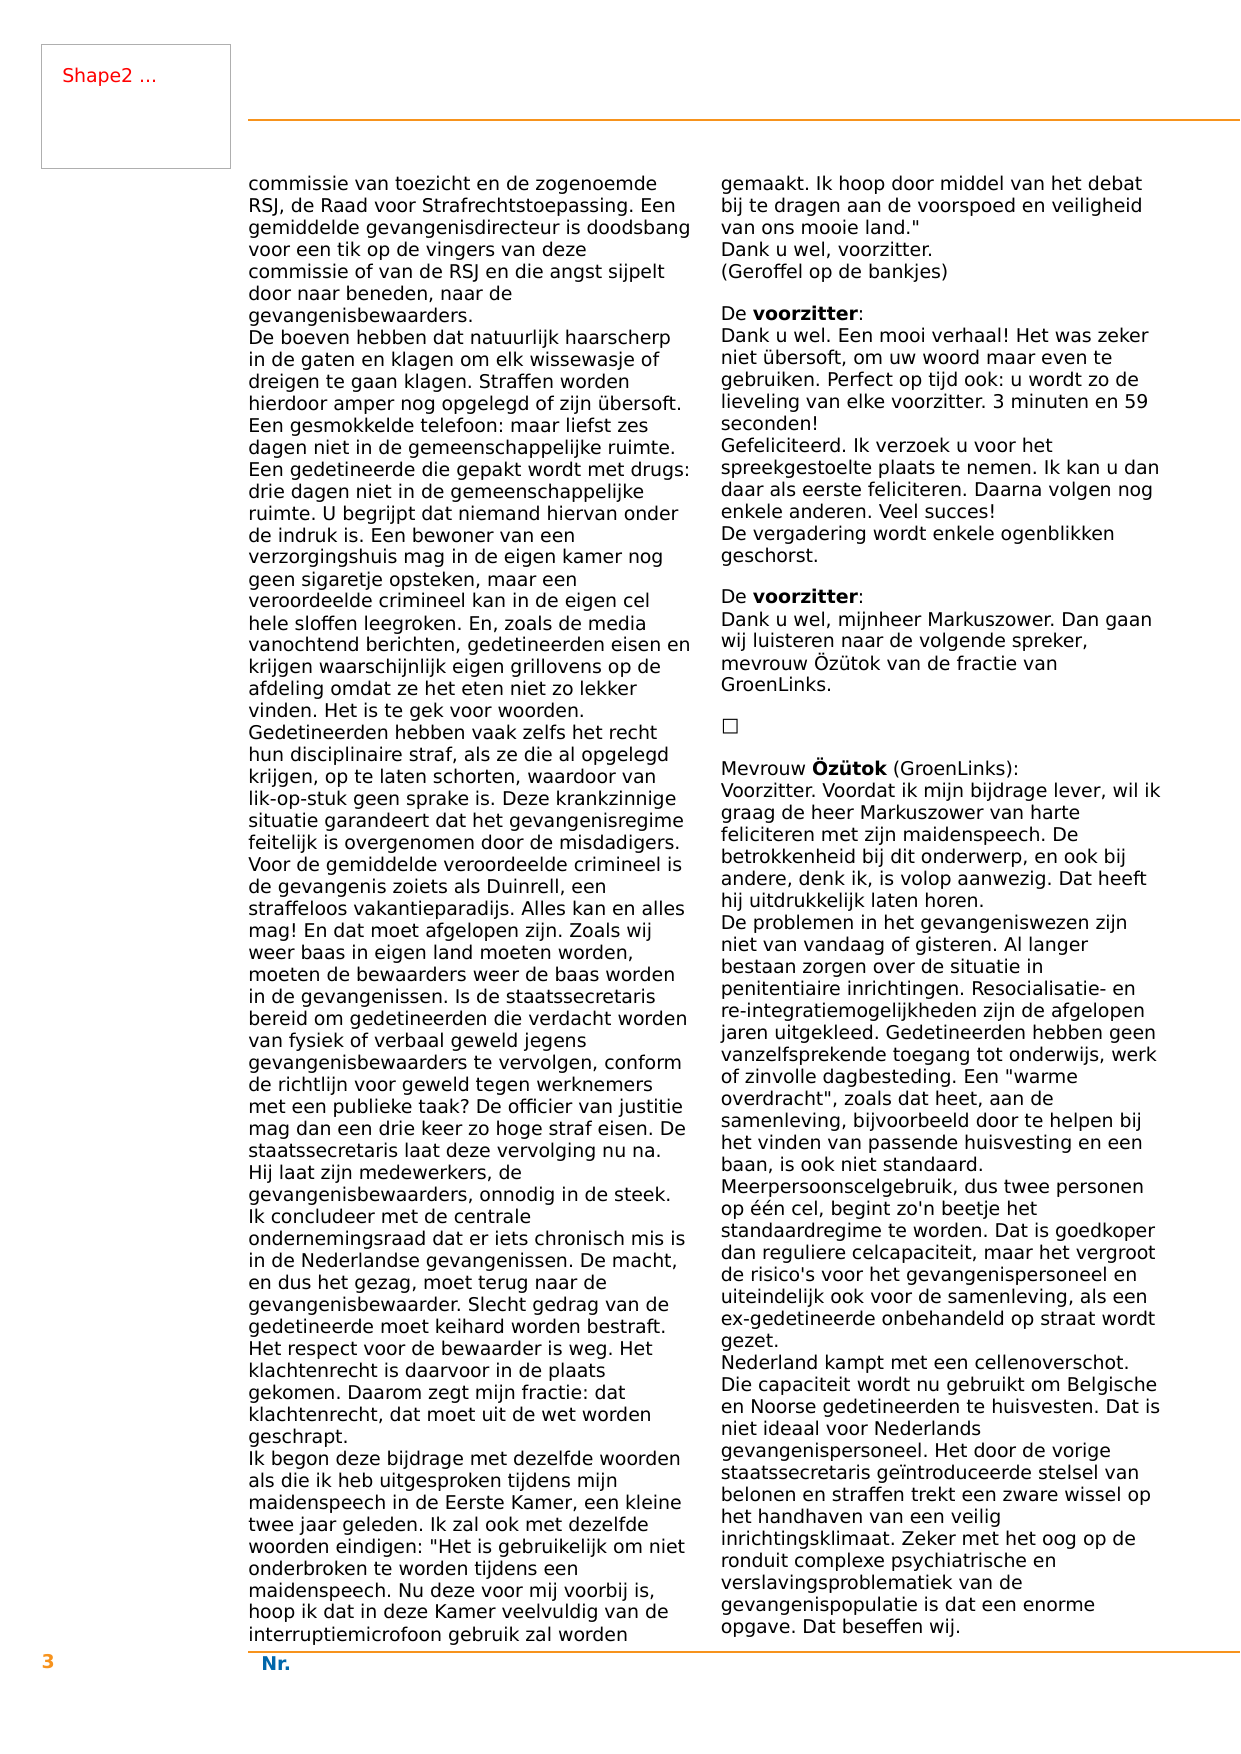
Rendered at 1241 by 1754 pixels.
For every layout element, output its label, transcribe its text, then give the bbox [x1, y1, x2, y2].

text Mevrouw Özütok (GroenLinks): [721, 758, 1163, 780]
text De boeven hebben dat natuurlijk haarscherp in de gaten en klagen om elk wissewasje of dreigen te gaan klagen. Straffen worden hierdoor amper nog opgelegd of zijn übersoft. Een gesmokkelde telefoon: maar liefst zes dagen niet in de gemeenschappelijke ruimte. Een gedetineerde die gepakt wordt met drugs: drie dagen niet in de gemeenschappelijke ruimte. U begrijpt dat niemand hiervan onder de indruk is. Een bewoner van een verzorgingshuis mag in de eigen kamer nog geen sigaretje opsteken, maar een veroordeelde crimineel kan in de eigen cel hele sloffen leegroken. En, zoals de media vanochtend berichten, gedetineerden eisen en krijgen waarschijnlijk eigen grillovens op de afdeling omdat ze het eten niet zo lekker vinden. Het is te gek voor woorden. [248, 327, 691, 722]
text De vergadering wordt enkele ogenblikken geschorst. [721, 522, 1163, 566]
text Voorzitter. Voordat ik mijn bijdrage lever, wil ik graag de heer Markuszower van harte feliciteren met zijn maidenspeech. De betrokkenheid bij dit onderwerp, en ook bij andere, denk ik, is volop aanwezig. Dat heeft hij uitdrukkelijk laten horen. [721, 780, 1163, 912]
text (Geroffel op de bankjes) [721, 261, 1163, 283]
text Gefeliciteerd. Ik verzoek u voor het spreekgestoelte plaats te nemen. Ik kan u dan daar als eerste feliciteren. Daarna volgen nog enkele anderen. Veel succes! [721, 434, 1163, 522]
text Ik begon deze bijdrage met dezelfde woorden als die ik heb uitgesproken tijdens mijn maidenspeech in de Eerste Kamer, een kleine twee jaar geleden. Ik zal ook met dezelfde woorden eindigen: "Het is gebruikelijk om niet onderbroken te worden tijdens een maidenspeech. Nu deze voor mij voorbij is, hoop ik dat in deze Kamer veelvuldig van de interruptiemicrofoon gebruik zal worden [248, 1448, 691, 1645]
text gemaakt. Ik hoop door middel van het debat bij te dragen aan de voorspoed en veiligheid van ons mooie land." [721, 173, 1163, 239]
text De voorzitter: [721, 303, 1163, 325]
text Gedetineerden hebben vaak zelfs het recht hun disciplinaire straf, als ze die al opgelegd krijgen, op te laten schorten, waardoor van lik-op-stuk geen sprake is. Deze krankzinnige situatie garandeert dat het gevangenisregime feitelijk is overgenomen door de misdadigers. Voor de gemiddelde veroordeelde crimineel is de gevangenis zoiets als Duinrell, een straffeloos vakantieparadijs. Alles kan en alles mag! En dat moet afgelopen zijn. Zoals wij weer baas in eigen land moeten worden, moeten de bewaarders weer de baas worden in de gevangenissen. Is de staatssecretaris bereid om gedetineerden die verdacht worden van fysiek of verbaal geweld jegens gevangenisbewaarders te vervolgen, conform de richtlijn voor geweld tegen werknemers met een publieke taak? De officier van justitie mag dan een drie keer zo hoge straf eisen. De staatssecretaris laat deze vervolging nu na. Hij laat zijn medewerkers, de gevangenisbewaarders, onnodig in de steek. [248, 722, 691, 1206]
text Dank u wel, mijnheer Markuszower. Dan gaan wij luisteren naar de volgende spreker, mevrouw Özütok van de fractie van GroenLinks. [721, 608, 1163, 696]
text ⬜ [721, 716, 1163, 738]
text Dank u wel, voorzitter. [721, 239, 1163, 261]
text De problemen in het gevangeniswezen zijn niet van vandaag of gisteren. Al langer bestaan zorgen over de situatie in penitentiaire inrichtingen. Resocialisatie- en re-integratiemogelijkheden zijn de afgelopen jaren uitgekleed. Gedetineerden hebben geen vanzelfsprekende toegang tot onderwijs, werk of zinvolle dagbesteding. Een "warme overdracht", zoals dat heet, aan de samenleving, bijvoorbeeld door te helpen bij het vinden van passende huisvesting en een baan, is ook niet standaard. Meerpersoonscelgebruik, dus twee personen op één cel, begint zo'n beetje het standaardregime te worden. Dat is goedkoper dan reguliere celcapaciteit, maar het vergroot de risico's voor het gevangenispersoneel en uiteindelijk ook voor de samenleving, als een ex-gedetineerde onbehandeld op straat wordt gezet. [721, 912, 1163, 1352]
text Nederland kampt met een cellenoverschot. Die capaciteit wordt nu gebruikt om Belgische en Noorse gedetineerden te huisvesten. Dat is niet ideaal voor Nederlands gevangenispersoneel. Het door de vorige staatssecretaris geïntroduceerde stelsel van belonen en straffen trekt een zware wissel op het handhaven van een veilig inrichtingsklimaat. Zeker met het oog op de ronduit complexe psychiatrische en verslavingsproblematiek van de gevangenispopulatie is dat een enorme opgave. Dat beseffen wij. [721, 1352, 1163, 1637]
text Dank u wel. Een mooi verhaal! Het was zeker niet übersoft, om uw woord maar even te gebruiken. Perfect op tijd ook: u wordt zo de lieveling van elke voorzitter. 3 minuten en 59 seconden! [721, 325, 1163, 434]
text De voorzitter: [721, 586, 1163, 608]
text Ik concludeer met de centrale ondernemingsraad dat er iets chronisch mis is in de Nederlandse gevangenissen. De macht, en dus het gezag, moet terug naar de gevangenisbewaarder. Slecht gedrag van de gedetineerde moet keihard worden bestraft. Het respect voor de bewaarder is weg. Het klachtenrecht is daarvoor in de plaats gekomen. Daarom zegt mijn fractie: dat klachtenrecht, dat moet uit de wet worden geschrapt. [248, 1206, 691, 1448]
text commissie van toezicht en de zogenoemde RSJ, de Raad voor Strafrechtstoepassing. Een gemiddelde gevangenisdirecteur is doodsbang voor een tik op de vingers van deze commissie of van de RSJ en die angst sijpelt door naar beneden, naar de gevangenisbewaarders. [248, 173, 691, 327]
